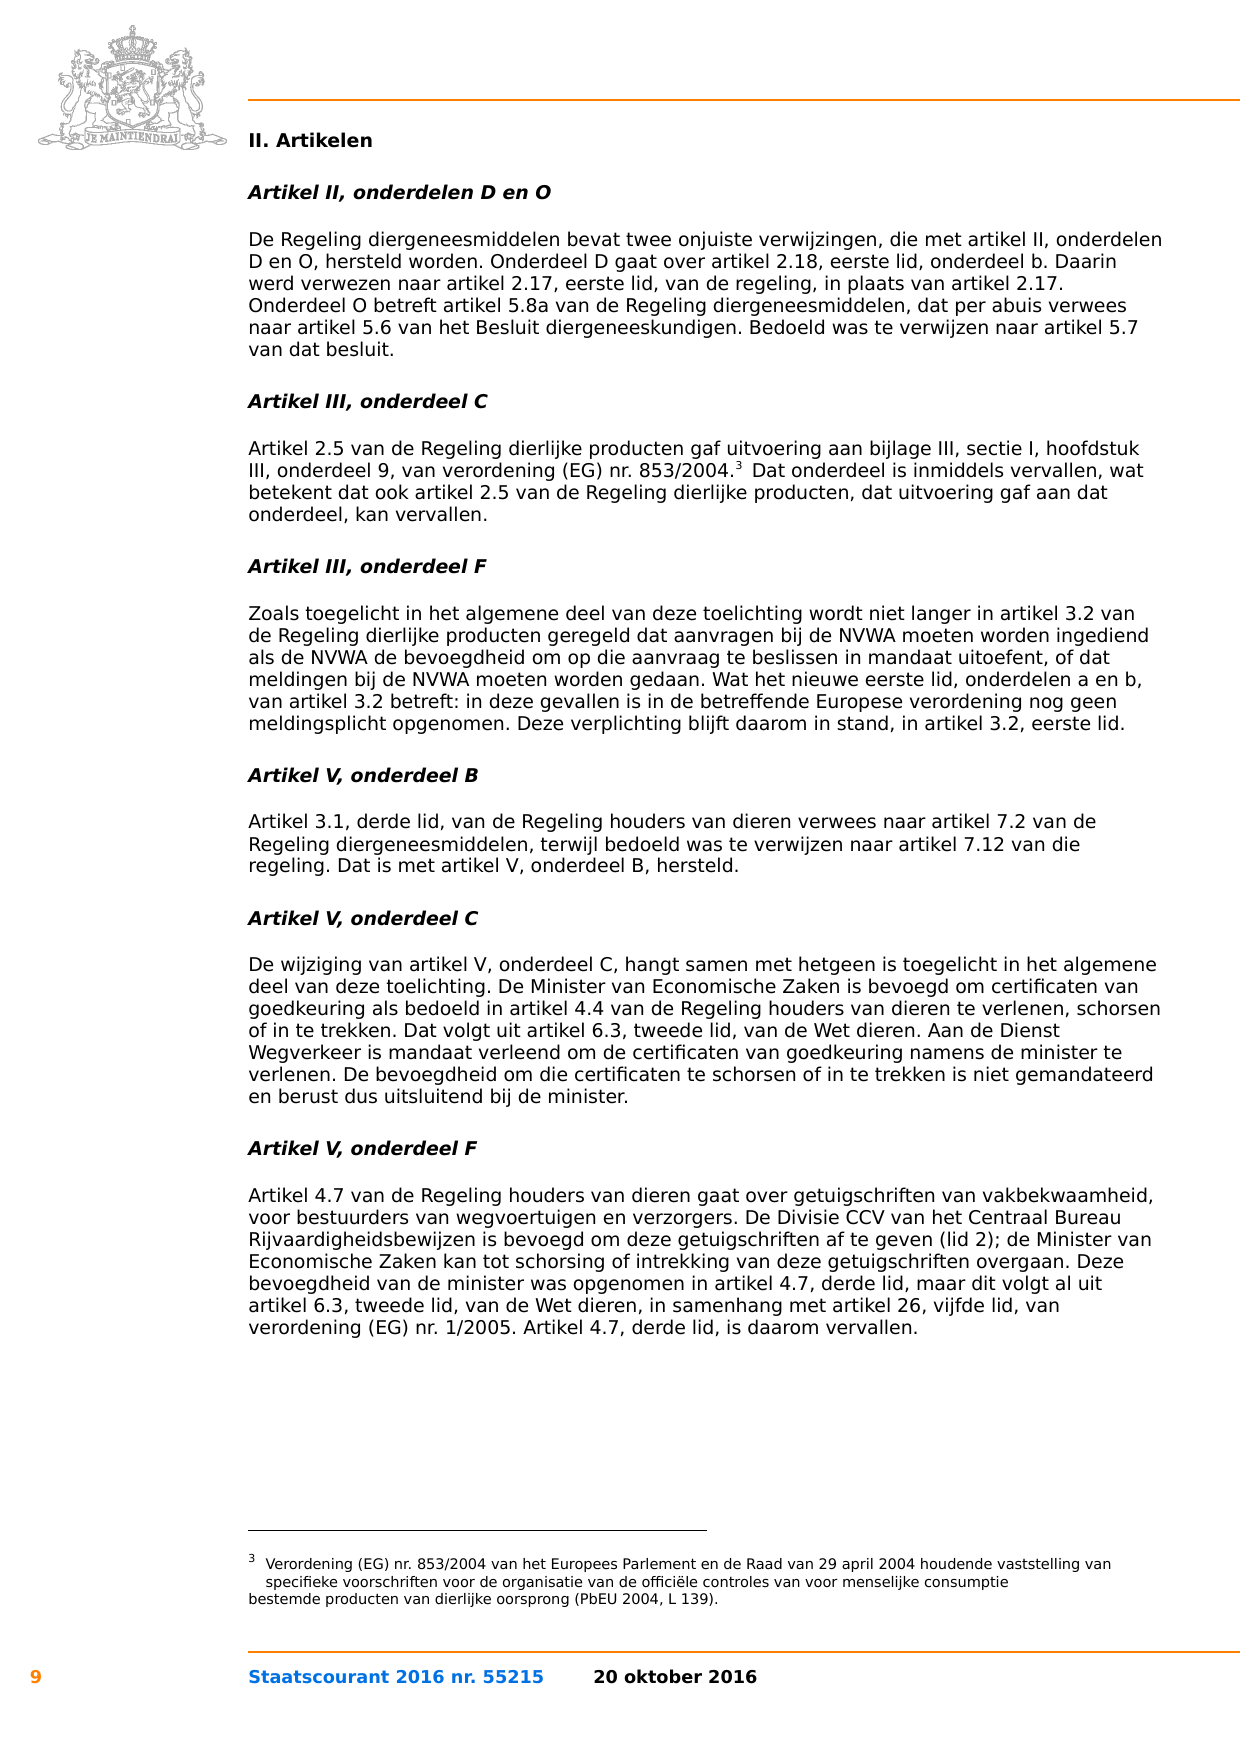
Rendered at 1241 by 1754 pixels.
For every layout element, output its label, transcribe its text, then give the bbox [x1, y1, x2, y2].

text Zoals toegelicht in het algemene deel van deze toelichting wordt niet langer in artikel 3.2 van de Regeling dierlijke producten geregeld dat aanvragen bij de NVWA moeten worden ingediend als de NVWA de bevoegdheid om op die aanvraag te beslissen in mandaat uitoefent, of dat meldingen bij de NVWA moeten worden gedaan. Wat het nieuwe eerste lid, onderdelen a en b, van artikel 3.2 betreft: in deze gevallen is in de betreffende Europese verordening nog geen meldingsplicht opgenomen. Deze verplichting blijft daarom in stand, in artikel 3.2, eerste lid. [248, 603, 1163, 734]
subtitle Artikel V, onderdeel B [248, 764, 1163, 786]
subtitle Artikel III, onderdeel C [248, 391, 1163, 413]
text De Regeling diergeneesmiddelen bevat twee onjuiste verwijzingen, die met artikel II, onderdelen D en O, hersteld worden. Onderdeel D gaat over artikel 2.18, eerste lid, onderdeel b. Daarin werd verwezen naar artikel 2.17, eerste lid, van de regeling, in plaats van artikel 2.17. Onderdeel O betreft artikel 5.8a van de Regeling diergeneesmiddelen, dat per abuis verwees naar artikel 5.6 van het Besluit diergeneeskundigen. Bedoeld was te verwijzen naar artikel 5.7 van dat besluit. [248, 229, 1163, 361]
subtitle Artikel II, onderdelen D en O [248, 182, 1163, 204]
subtitle Artikel V, onderdeel F [248, 1138, 1163, 1160]
picture [38, 25, 227, 150]
text Artikel 3.1, derde lid, van de Regeling houders van dieren verwees naar artikel 7.2 van de Regeling diergeneesmiddelen, terwijl bedoeld was te verwijzen naar artikel 7.12 van die regeling. Dat is met artikel V, onderdeel B, hersteld. [248, 811, 1163, 877]
text Verordening (EG) nr. 853/2004 van het Europees Parlement en de Raad van 29 april 2004 houdende vaststelling van specifieke voorschriften voor de organisatie van de officiële controles van voor menselijke consumptie [248, 1552, 1163, 1591]
subtitle II. Artikelen [248, 130, 1163, 152]
subtitle Artikel V, onderdeel C [248, 907, 1163, 929]
subtitle Artikel III, onderdeel F [248, 556, 1163, 578]
text bestemde producten van dierlijke oorsprong (PbEU 2004, L 139). [248, 1591, 1163, 1608]
text De wijziging van artikel V, onderdeel C, hangt samen met hetgeen is toegelicht in het algemene deel van deze toelichting. De Minister van Economische Zaken is bevoegd om certificaten van goedkeuring als bedoeld in artikel 4.4 van de Regeling houders van dieren te verlenen, schorsen of in te trekken. Dat volgt uit artikel 6.3, tweede lid, van de Wet dieren. Aan de Dienst Wegverkeer is mandaat verleend om de certificaten van goedkeuring namens de minister te verlenen. De bevoegdheid om die certificaten te schorsen of in te trekken is niet gemandateerd en berust dus uitsluitend bij de minister. [248, 954, 1163, 1108]
text Artikel 2.5 van de Regeling dierlijke producten gaf uitvoering aan bijlage III, sectie I, hoofdstuk III, onderdeel 9, van verordening (EG) nr. 853/2004. Dat onderdeel is inmiddels vervallen, wat betekent dat ook artikel 2.5 van de Regeling dierlijke producten, dat uitvoering gaf aan dat onderdeel, kan vervallen. [248, 438, 1163, 526]
text Artikel 4.7 van de Regeling houders van dieren gaat over getuigschriften van vakbekwaamheid, voor bestuurders van wegvoertuigen en verzorgers. De Divisie CCV van het Centraal Bureau Rijvaardigheidsbewijzen is bevoegd om deze getuigschriften af te geven (lid 2); de Minister van Economische Zaken kan tot schorsing of intrekking van deze getuigschriften overgaan. Deze bevoegdheid van de minister was opgenomen in artikel 4.7, derde lid, maar dit volgt al uit artikel 6.3, tweede lid, van de Wet dieren, in samenhang met artikel 26, vijfde lid, van verordening (EG) nr. 1/2005. Artikel 4.7, derde lid, is daarom vervallen. [248, 1185, 1163, 1339]
